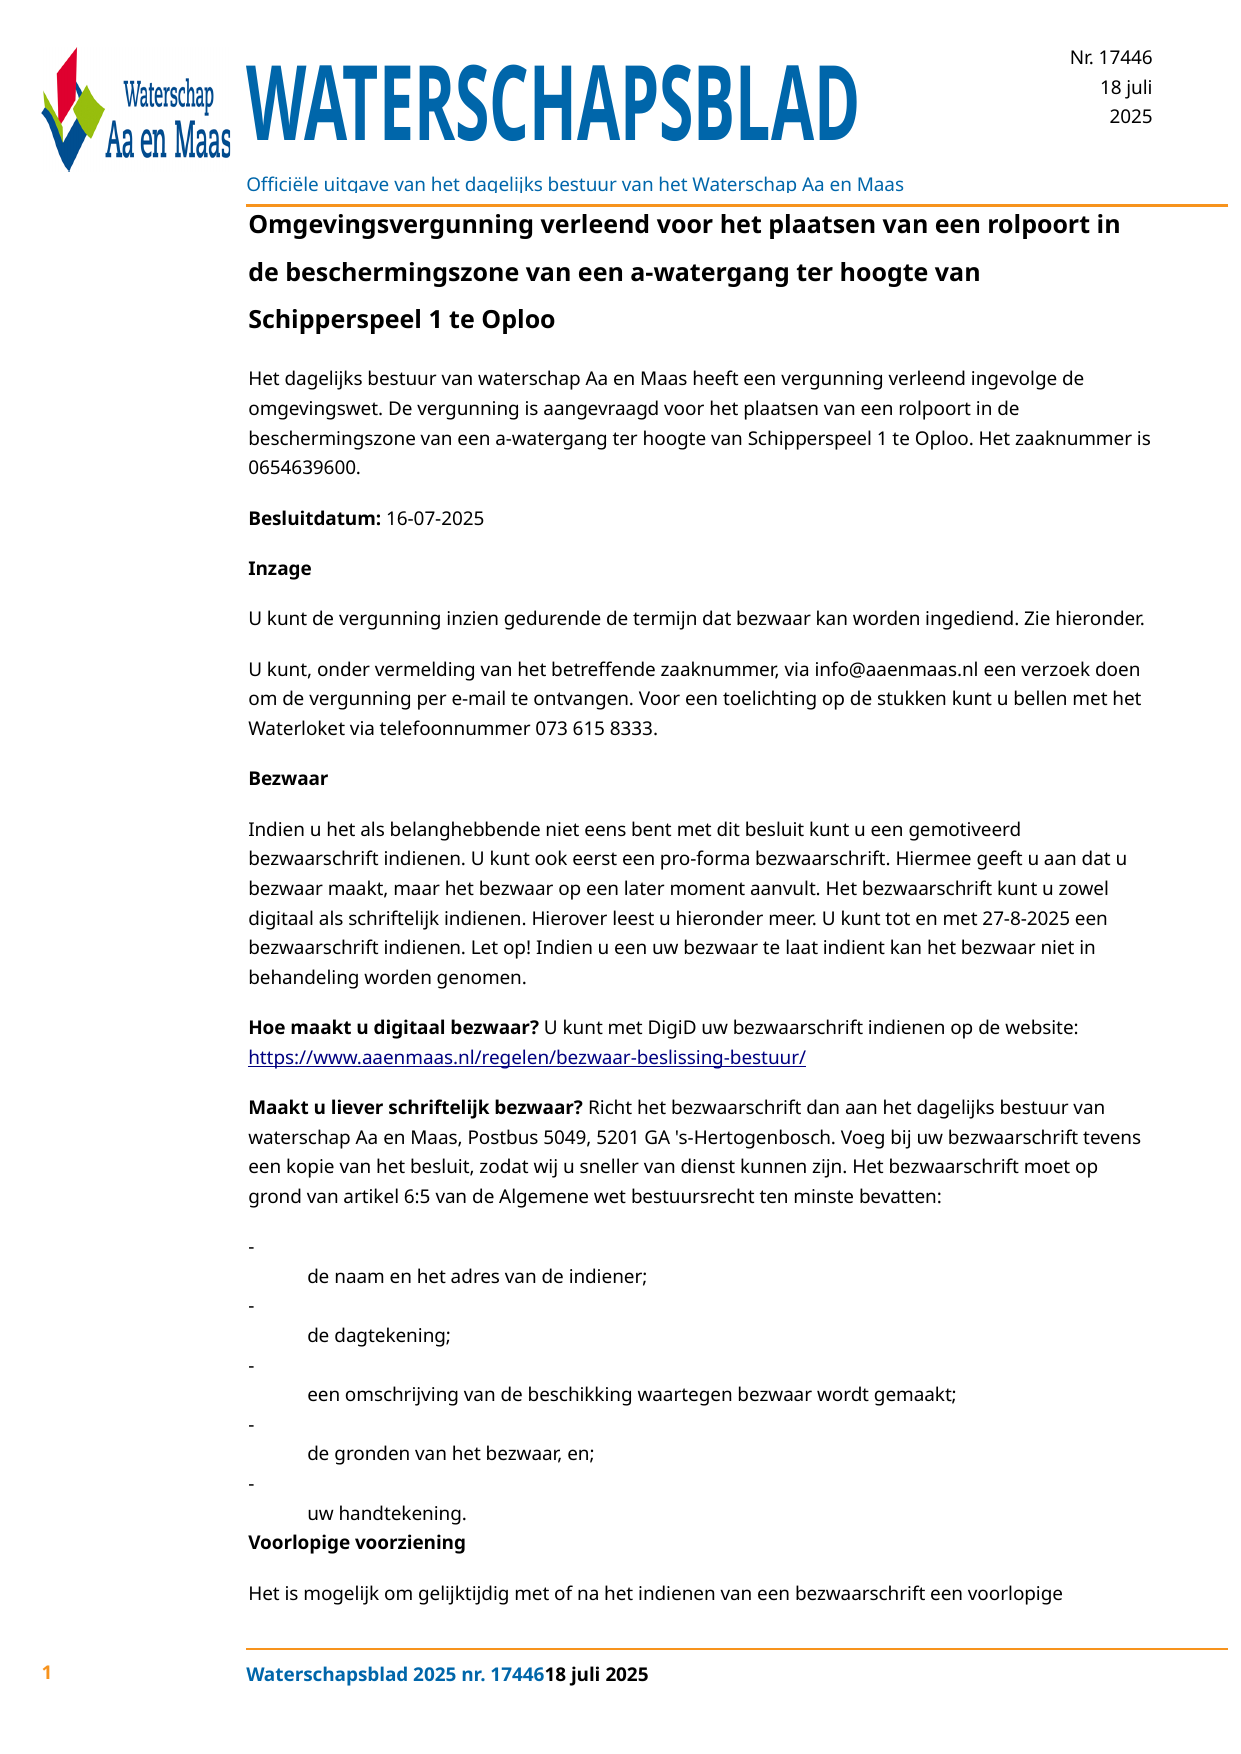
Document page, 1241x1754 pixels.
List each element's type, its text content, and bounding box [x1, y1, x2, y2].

text Het dagelijks bestuur van waterschap Aa en Maas heeft een vergunning verleend ingevolge de omgevingswet. De vergunning is aangevraagd voor het plaatsen van een rolpoort in de beschermingszone van een a-watergang ter hoogte van Schipperspeel 1 te Oploo. Het zaaknummer is 0654639600. [248, 366, 1152, 480]
text Het is mogelijk om gelijktijdig met of na het indienen van een bezwaarschrift een voorlopige [248, 1580, 1152, 1605]
text Bezwaar [248, 766, 1152, 791]
text Hoe maakt u digitaal bezwaar? U kunt met DigiD uw bezwaarschrift indienen op de website: https://www.aaenmaas.nl/regelen/bezwaar-beslissing-bestuur/ [248, 1014, 1152, 1069]
text Maakt u liever schriftelijk bezwaar? Richt het bezwaarschrift dan aan het dagelijks bestuur van waterschap Aa en Maas, Postbus 5049, 5201 GA 's-Hertogenbosch. Voeg bij uw bezwaarschrift tevens een kopie van het besluit, zodat wij u sneller van dienst kunnen zijn. Het bezwaarschrift moet op grond van artikel 6:5 van de Algemene wet bestuursrecht ten minste bevatten: [248, 1094, 1152, 1209]
text U kunt de vergunning inzien gedurende de termijn dat bezwaar kan worden ingediend. Zie hieronder. [248, 606, 1152, 631]
list de dagtekening; [248, 1322, 1152, 1348]
list uw handtekening. [248, 1500, 1152, 1525]
list de naam en het adres van de indiener; [248, 1263, 1152, 1289]
text Inzage [248, 555, 1152, 581]
text Indien u het als belanghebbende niet eens bent met dit besluit kunt u een gemotiveerd bezwaarschrift indienen. U kunt ook eerst een pro-forma bezwaarschrift. Hiermee geeft u aan dat u bezwaar maakt, maar het bezwaar op een later moment aanvult. Het bezwaarschrift kunt u zowel digitaal als schriftelijk indienen. Hierover leest u hieronder meer. U kunt tot en met 27-8-2025 een bezwaarschrift indienen. Let op! Indien u een uw bezwaar te laat indient kan het bezwaar niet in behandeling worden genomen. [248, 816, 1152, 989]
picture [41, 47, 231, 172]
text Omgevingsvergunning verleend voor het plaatsen van een rolpoort in de beschermingszone van een a-watergang ter hoogte van Schipperspeel 1 te Oploo [248, 207, 1152, 336]
list een omschrijving van de beschikking waartegen bezwaar wordt gemaakt; [248, 1381, 1152, 1407]
text Voorlopige voorziening [248, 1529, 1152, 1555]
text Besluitdatum: 16-07-2025 [248, 505, 1152, 530]
list de gronden van het bezwaar, en; [248, 1441, 1152, 1466]
text U kunt, onder vermelding van het betreffende zaaknummer, via info@aaenmaas.nl een verzoek doen om de vergunning per e-mail te ontvangen. Voor een toelichting op de stukken kunt u bellen met het Waterloket via telefoonnummer 073 615 8333. [248, 656, 1152, 741]
